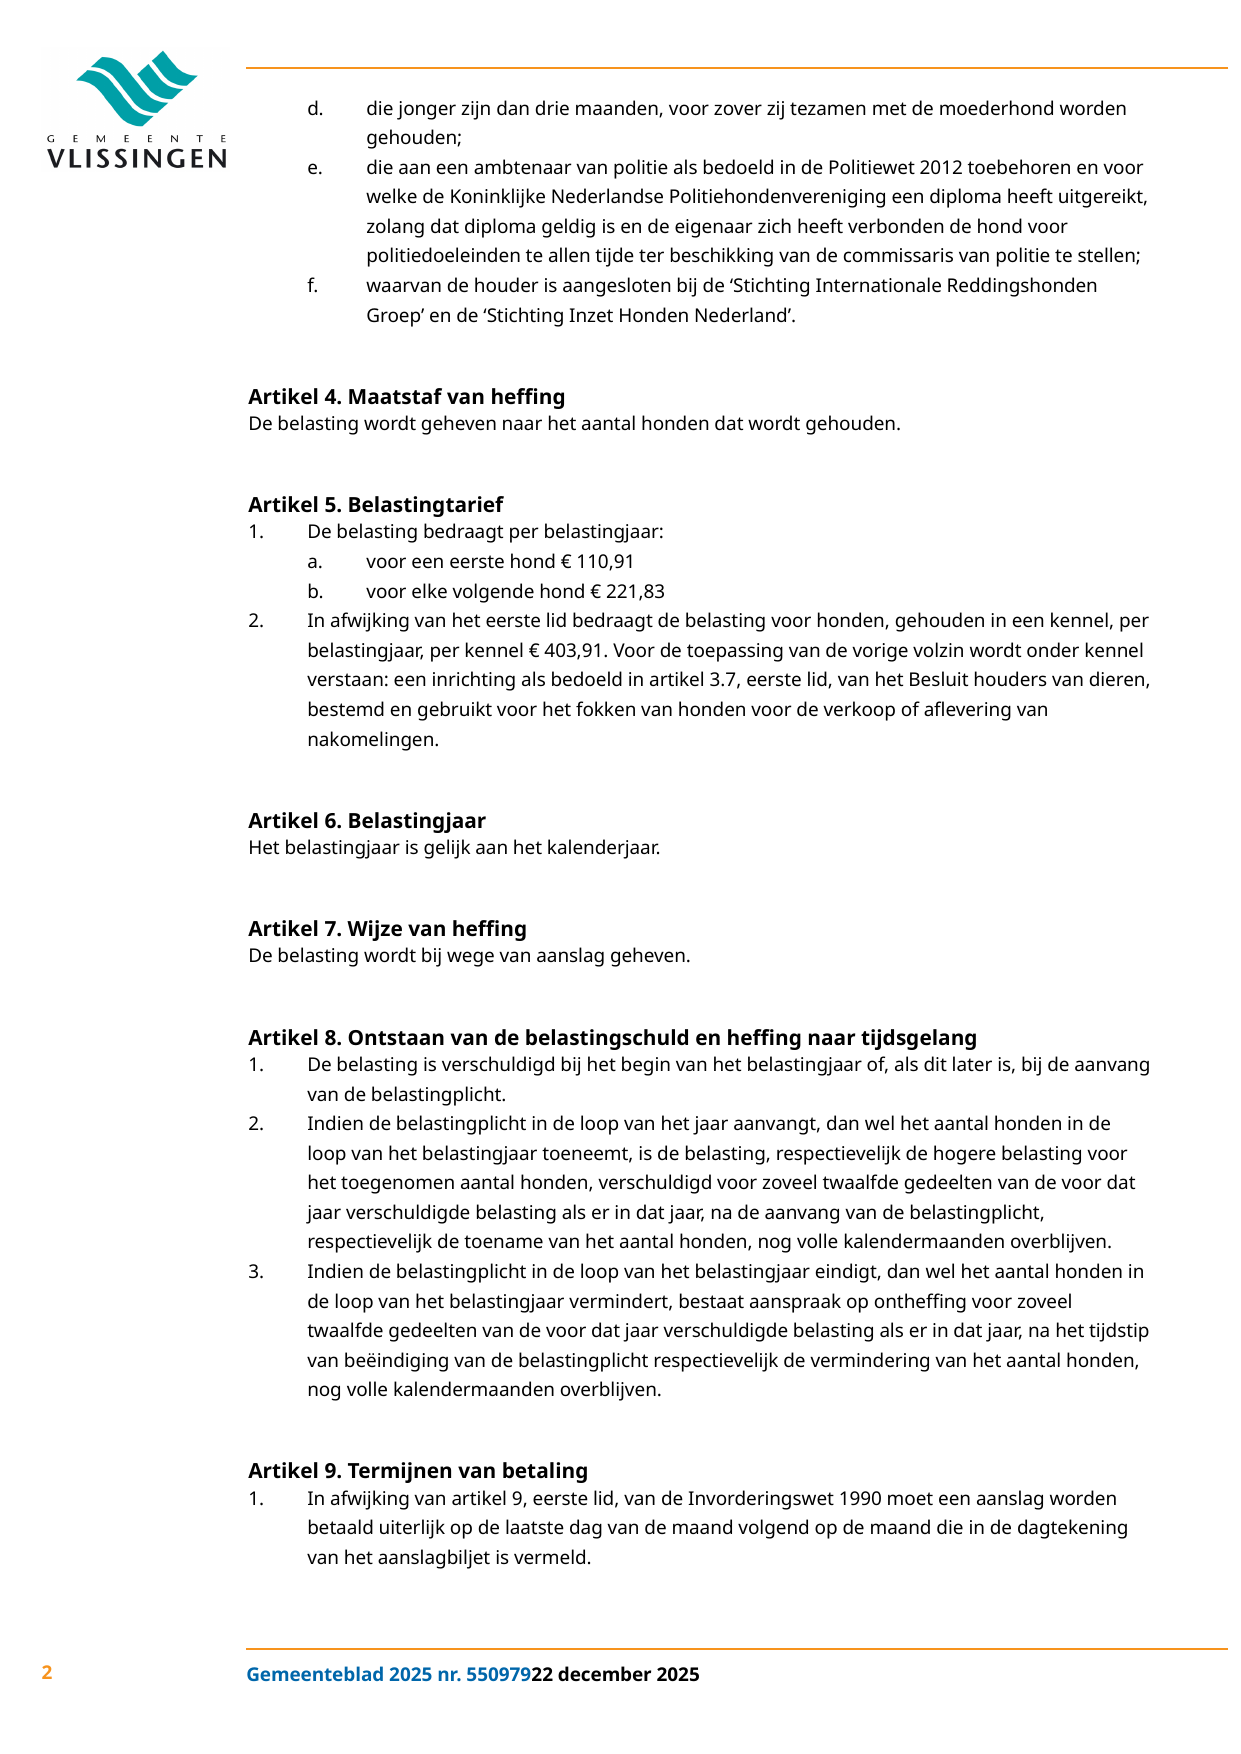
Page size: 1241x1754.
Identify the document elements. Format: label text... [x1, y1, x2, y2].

list In afwijking van artikel 9, eerste lid, van de Invorderingswet 1990 moet een aanslag worden betaald uiterlijk op de laatste dag van de maand volgend op de maand die in de dagtekening van het aanslagbiljet is vermeld. [248, 1485, 1152, 1570]
text Artikel 5. Belastingtarief [248, 490, 1152, 519]
list die aan een ambtenaar van politie als bedoeld in de Politiewet 2012 toebehoren en voor welke de Koninklijke Nederlandse Politiehondenvereniging een diploma heeft uitgereikt, zolang dat diploma geldig is en de eigenaar zich heeft verbonden de hond voor politiedoeleinden te allen tijde ter beschikking van de commissaris van politie te stellen; [307, 154, 1152, 268]
list De belasting is verschuldigd bij het begin van het belastingjaar of, als dit later is, bij de aanvang van de belastingplicht. [248, 1051, 1152, 1106]
text Artikel 6. Belastingjaar [248, 806, 1152, 834]
text Artikel 8. Ontstaan van de belastingschuld en heffing naar tijdsgelang [248, 1023, 1152, 1051]
text Artikel 9. Termijnen van betaling [248, 1457, 1152, 1485]
text De belasting wordt bij wege van aanslag geheven. [248, 943, 1152, 968]
list die jonger zijn dan drie maanden, voor zover zij tezamen met de moederhond worden gehouden; [307, 95, 1152, 150]
text Het belastingjaar is gelijk aan het kalenderjaar. [248, 834, 1152, 860]
list De belasting bedraagt per belastingjaar: [248, 519, 1152, 544]
text Artikel 7. Wijze van heffing [248, 914, 1152, 943]
picture [41, 47, 231, 172]
text Artikel 4. Maatstaf van heffing [248, 382, 1152, 410]
list Indien de belastingplicht in de loop van het belastingjaar eindigt, dan wel het aantal honden in de loop van het belastingjaar vermindert, bestaat aanspraak op ontheffing voor zoveel twaalfde gedeelten van de voor dat jaar verschuldigde belasting als er in dat jaar, na het tijdstip van beëindiging van de belastingplicht respectievelijk de vermindering van het aantal honden, nog volle kalendermaanden overblijven. [248, 1258, 1152, 1402]
list waarvan de houder is aangesloten bij de ‘Stichting Internationale Reddingshonden Groep’ en de ‘Stichting Inzet Honden Nederland’. [307, 272, 1152, 328]
list In afwijking van het eerste lid bedraagt de belasting voor honden, gehouden in een kennel, per belastingjaar, per kennel € 403,91. Voor de toepassing van de vorige volzin wordt onder kennel verstaan: een inrichting als bedoeld in artikel 3.7, eerste lid, van het Besluit houders van dieren, bestemd en gebruikt voor het fokken van honden voor de verkoop of aflevering van nakomelingen. [248, 607, 1152, 752]
list voor een eerste hond € 110,91 [307, 548, 1152, 574]
list voor elke volgende hond € 221,83 [307, 578, 1152, 604]
list Indien de belastingplicht in de loop van het jaar aanvangt, dan wel het aantal honden in de loop van het belastingjaar toeneemt, is de belasting, respectievelijk de hogere belasting voor het toegenomen aantal honden, verschuldigd voor zoveel twaalfde gedeelten van de voor dat jaar verschuldigde belasting als er in dat jaar, na de aanvang van de belastingplicht, respectievelijk de toename van het aantal honden, nog volle kalendermaanden overblijven. [248, 1110, 1152, 1254]
text De belasting wordt geheven naar het aantal honden dat wordt gehouden. [248, 410, 1152, 436]
